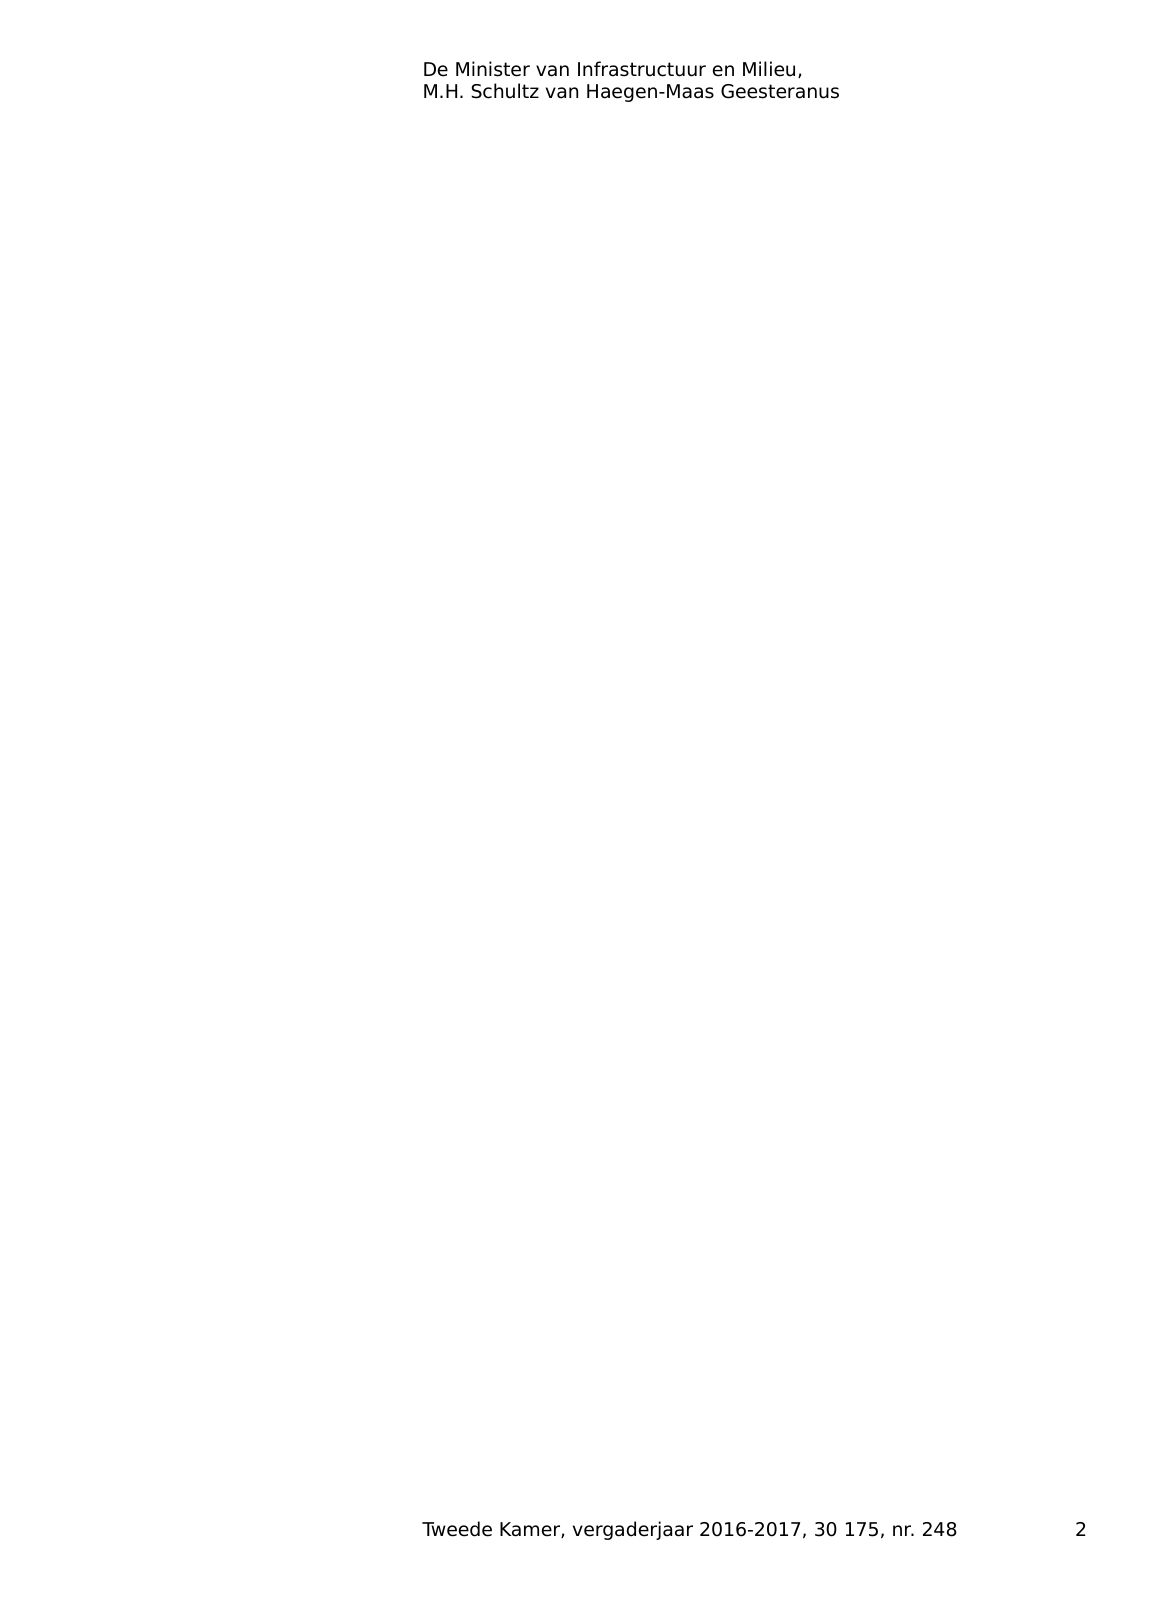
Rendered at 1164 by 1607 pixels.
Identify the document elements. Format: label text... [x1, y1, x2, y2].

text De Minister van Infrastructuur en Milieu, M.H. Schultz van Haegen-Maas Geesteranus [422, 59, 1087, 103]
